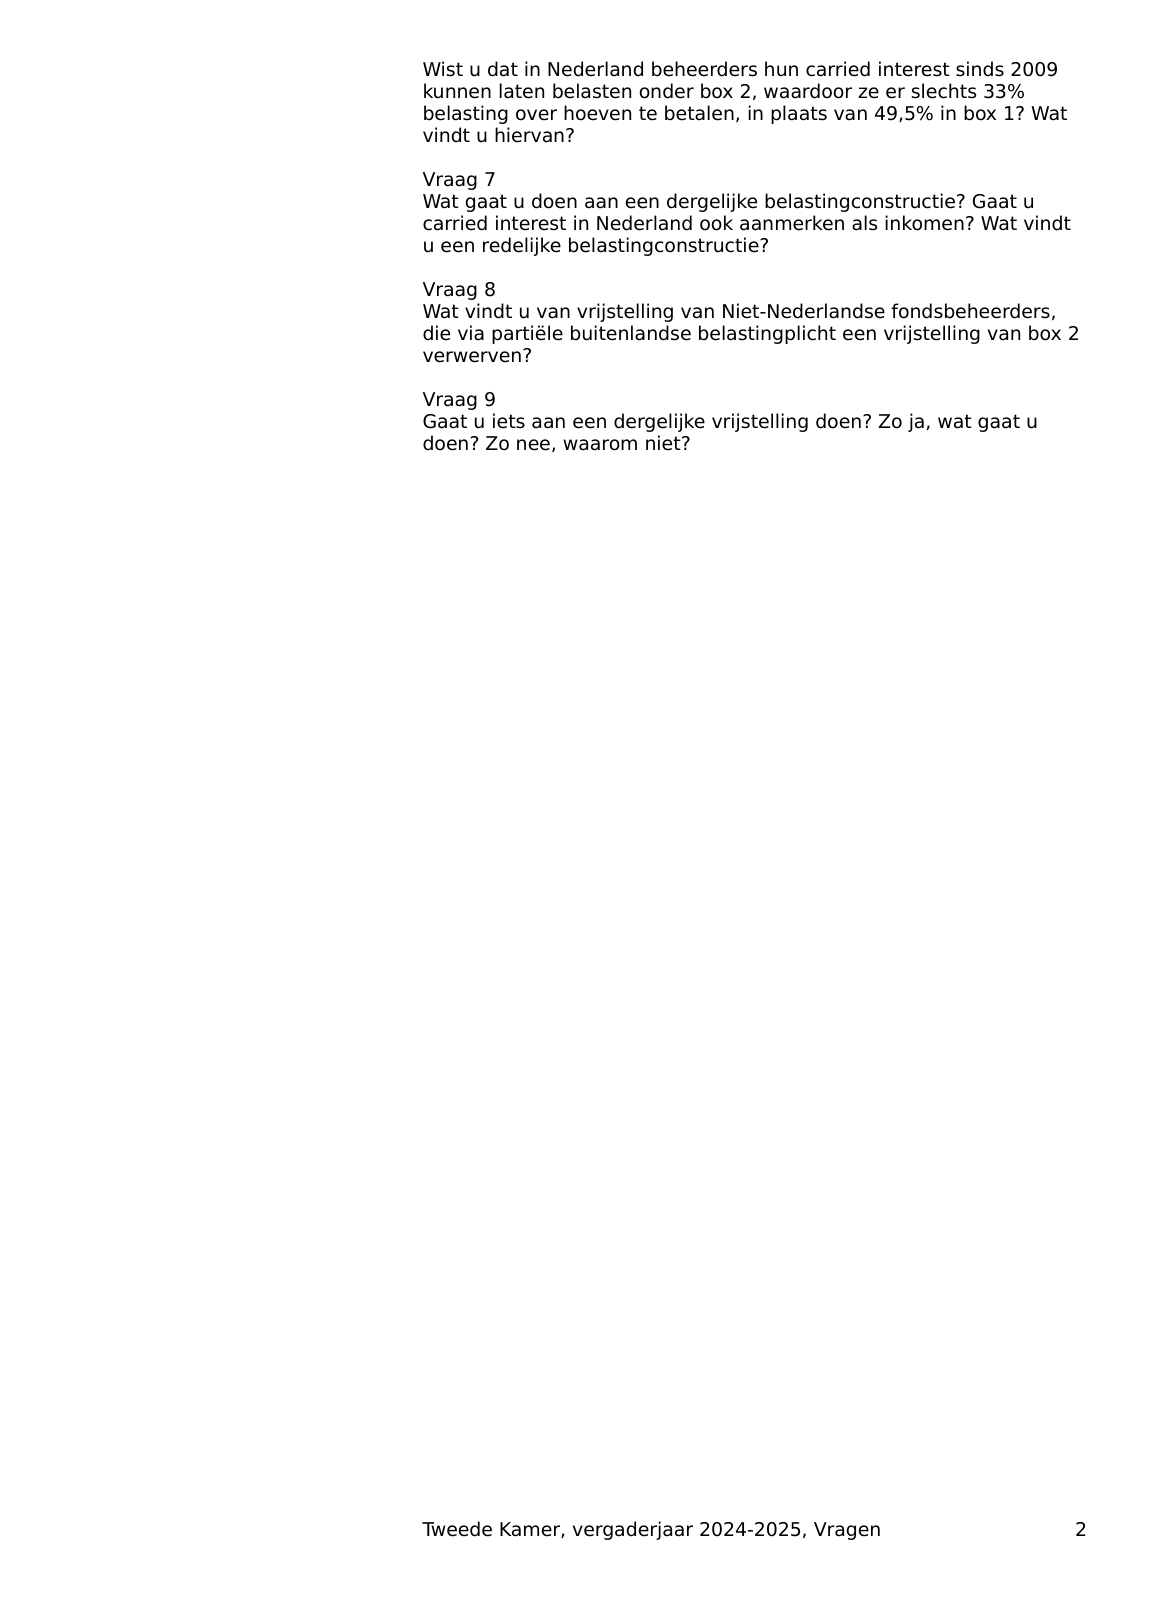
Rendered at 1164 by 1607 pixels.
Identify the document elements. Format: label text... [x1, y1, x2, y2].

text Wat gaat u doen aan een dergelijke belastingconstructie? Gaat u carried interest in Nederland ook aanmerken als inkomen? Wat vindt u een redelijke belastingconstructie? [422, 191, 1087, 257]
text Wist u dat in Nederland beheerders hun carried interest sinds 2009 kunnen laten belasten onder box 2, waardoor ze er slechts 33% belasting over hoeven te betalen, in plaats van 49,5% in box 1? Wat vindt u hiervan? [422, 59, 1087, 147]
text Wat vindt u van vrijstelling van Niet-Nederlandse fondsbeheerders, die via partiële buitenlandse belastingplicht een vrijstelling van box 2 verwerven? [422, 301, 1087, 367]
text Vraag 8 [422, 279, 1087, 301]
text Gaat u iets aan een dergelijke vrijstelling doen? Zo ja, wat gaat u doen? Zo nee, waarom niet? [422, 411, 1087, 455]
text Vraag 7 [422, 169, 1087, 191]
text Vraag 9 [422, 389, 1087, 411]
